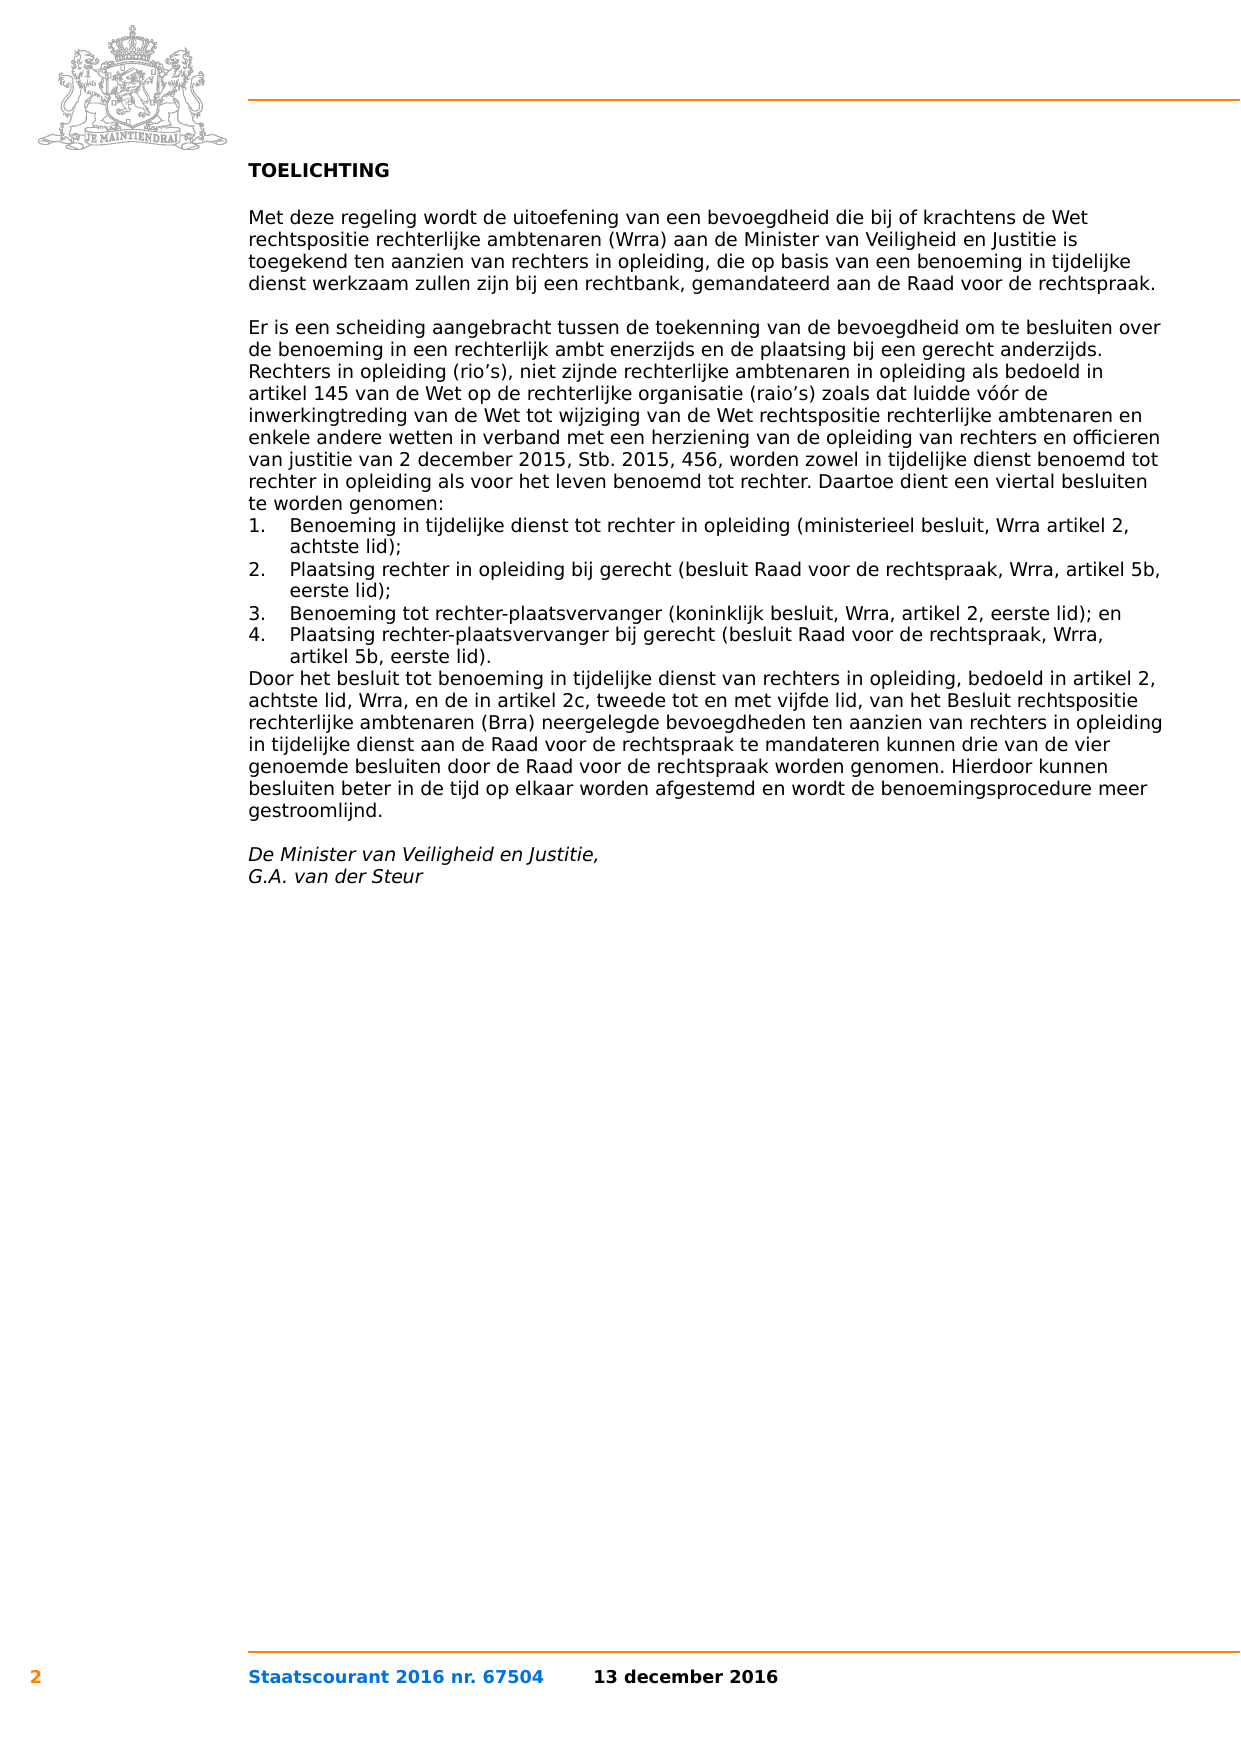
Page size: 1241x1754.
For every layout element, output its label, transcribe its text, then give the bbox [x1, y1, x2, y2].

picture [38, 25, 227, 150]
text 3. Benoeming tot rechter-plaatsvervanger (koninklijk besluit, Wrra, artikel 2, eerste lid); en [248, 602, 1163, 624]
text De Minister van Veiligheid en Justitie, G.A. van der Steur [248, 844, 1163, 888]
text 1. Benoeming in tijdelijke dienst tot rechter in opleiding (ministerieel besluit, Wrra artikel 2, achtste lid); [248, 514, 1163, 558]
text 2. Plaatsing rechter in opleiding bij gerecht (besluit Raad voor de rechtspraak, Wrra, artikel 5b, eerste lid); [248, 558, 1163, 602]
text Door het besluit tot benoeming in tijdelijke dienst van rechters in opleiding, bedoeld in artikel 2, achtste lid, Wrra, en de in artikel 2c, tweede tot en met vijfde lid, van het Besluit rechtspositie rechterlijke ambtenaren (Brra) neergelegde bevoegdheden ten aanzien van rechters in opleiding in tijdelijke dienst aan de Raad voor de rechtspraak te mandateren kunnen drie van de vier genoemde besluiten door de Raad voor de rechtspraak worden genomen. Hierdoor kunnen besluiten beter in de tijd op elkaar worden afgestemd en wordt de benoemingsprocedure meer gestroomlijnd. [248, 668, 1163, 822]
text Met deze regeling wordt de uitoefening van een bevoegdheid die bij of krachtens de Wet rechtspositie rechterlijke ambtenaren (Wrra) aan de Minister van Veiligheid en Justitie is toegekend ten aanzien van rechters in opleiding, die op basis van een benoeming in tijdelijke dienst werkzaam zullen zijn bij een rechtbank, gemandateerd aan de Raad voor de rechtspraak. [248, 207, 1163, 295]
subtitle TOELICHTING [248, 160, 1163, 182]
text 4. Plaatsing rechter-plaatsvervanger bij gerecht (besluit Raad voor de rechtspraak, Wrra, artikel 5b, eerste lid). [248, 624, 1163, 668]
text Er is een scheiding aangebracht tussen de toekenning van de bevoegdheid om te besluiten over de benoeming in een rechterlijk ambt enerzijds en de plaatsing bij een gerecht anderzijds. Rechters in opleiding (rio’s), niet zijnde rechterlijke ambtenaren in opleiding als bedoeld in artikel 145 van de Wet op de rechterlijke organisatie (raio’s) zoals dat luidde vóór de inwerkingtreding van de Wet tot wijziging van de Wet rechtspositie rechterlijke ambtenaren en enkele andere wetten in verband met een herziening van de opleiding van rechters en officieren van justitie van 2 december 2015, Stb. 2015, 456, worden zowel in tijdelijke dienst benoemd tot rechter in opleiding als voor het leven benoemd tot rechter. Daartoe dient een viertal besluiten te worden genomen: [248, 317, 1163, 514]
